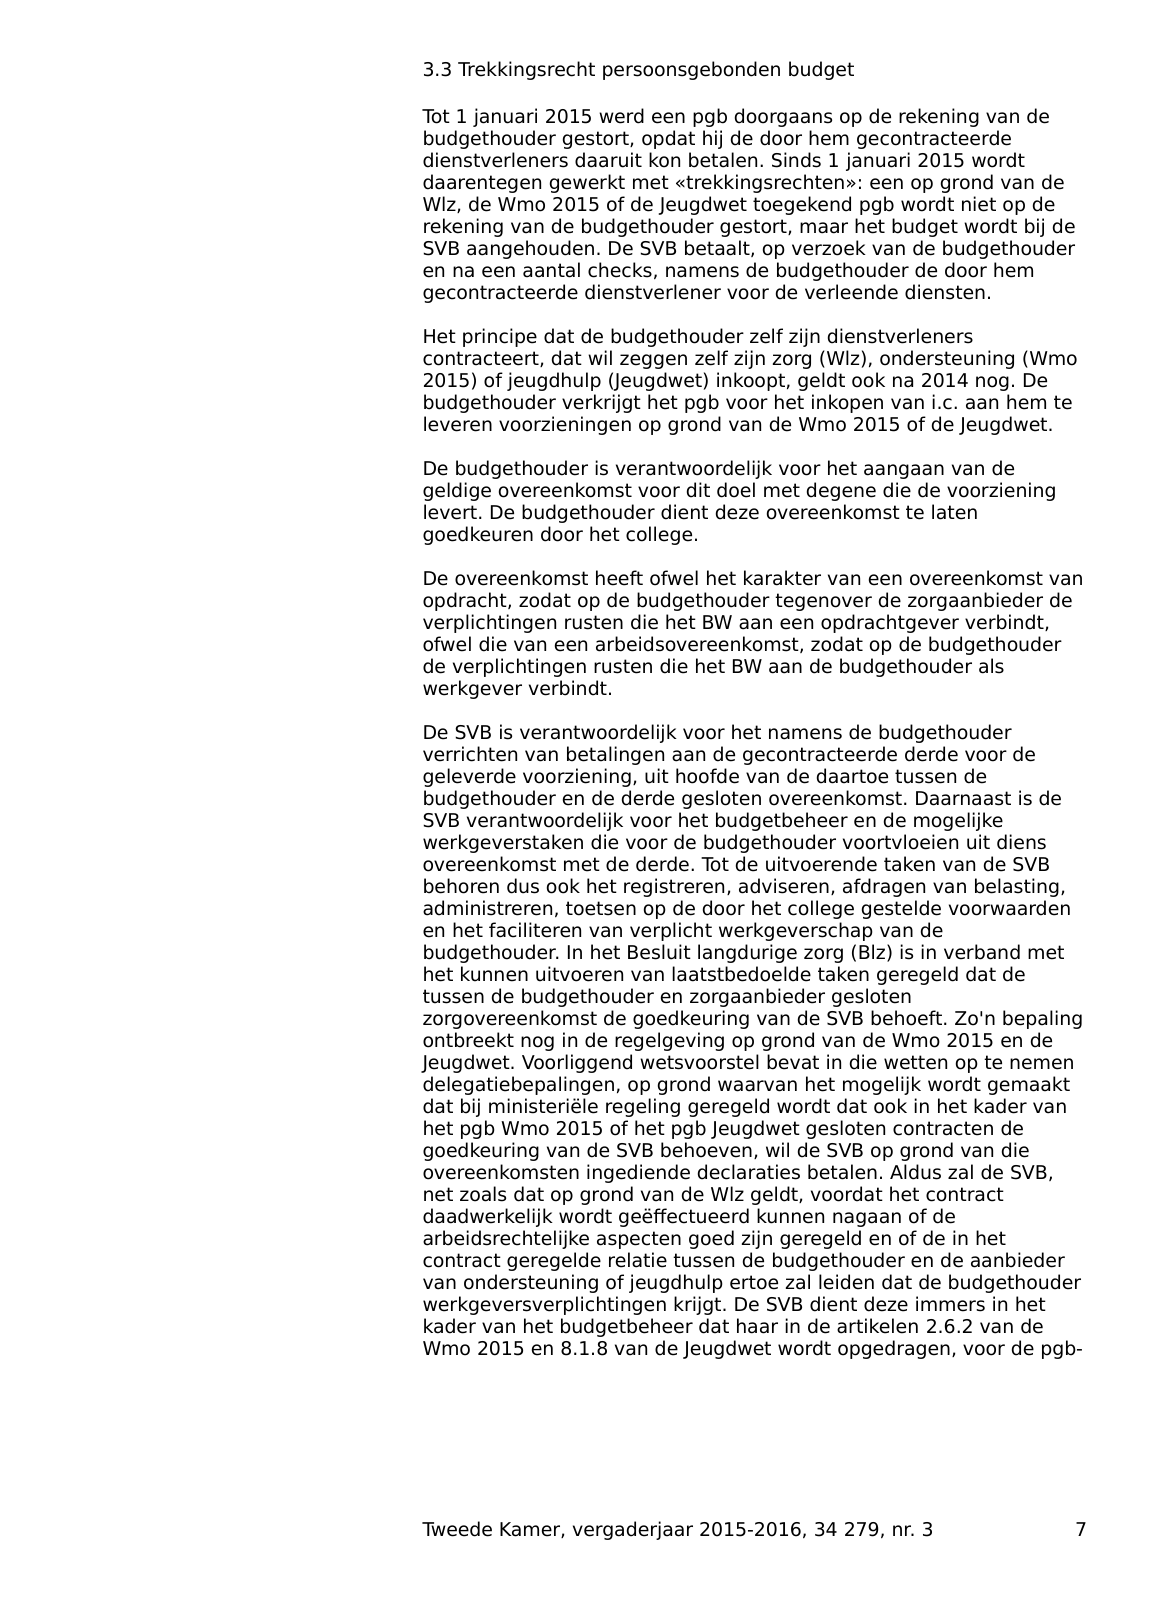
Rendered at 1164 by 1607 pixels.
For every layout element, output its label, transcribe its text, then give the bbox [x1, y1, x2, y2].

text De budgethouder is verantwoordelijk voor het aangaan van de geldige overeenkomst voor dit doel met degene die de voorziening levert. De budgethouder dient deze overeenkomst te laten goedkeuren door het college. [422, 458, 1087, 546]
subtitle 3.3 Trekkingsrecht persoonsgebonden budget [422, 59, 1087, 81]
text De overeenkomst heeft ofwel het karakter van een overeenkomst van opdracht, zodat op de budgethouder tegenover de zorgaanbieder de verplichtingen rusten die het BW aan een opdrachtgever verbindt, ofwel die van een arbeidsovereenkomst, zodat op de budgethouder de verplichtingen rusten die het BW aan de budgethouder als werkgever verbindt. [422, 568, 1087, 700]
text Tot 1 januari 2015 werd een pgb doorgaans op de rekening van de budgethouder gestort, opdat hij de door hem gecontracteerde dienstverleners daaruit kon betalen. Sinds 1 januari 2015 wordt daarentegen gewerkt met «trekkingsrechten»: een op grond van de Wlz, de Wmo 2015 of de Jeugdwet toegekend pgb wordt niet op de rekening van de budgethouder gestort, maar het budget wordt bij de SVB aangehouden. De SVB betaalt, op verzoek van de budgethouder en na een aantal checks, namens de budgethouder de door hem gecontracteerde dienstverlener voor de verleende diensten. [422, 106, 1087, 304]
text Het principe dat de budgethouder zelf zijn dienstverleners contracteert, dat wil zeggen zelf zijn zorg (Wlz), ondersteuning (Wmo 2015) of jeugdhulp (Jeugdwet) inkoopt, geldt ook na 2014 nog. De budgethouder verkrijgt het pgb voor het inkopen van i.c. aan hem te leveren voorzieningen op grond van de Wmo 2015 of de Jeugdwet. [422, 326, 1087, 436]
text De SVB is verantwoordelijk voor het namens de budgethouder verrichten van betalingen aan de gecontracteerde derde voor de geleverde voorziening, uit hoofde van de daartoe tussen de budgethouder en de derde gesloten overeenkomst. Daarnaast is de SVB verantwoordelijk voor het budgetbeheer en de mogelijke werkgeverstaken die voor de budgethouder voortvloeien uit diens overeenkomst met de derde. Tot de uitvoerende taken van de SVB behoren dus ook het registreren, adviseren, afdragen van belasting, administreren, toetsen op de door het college gestelde voorwaarden en het faciliteren van verplicht werkgeverschap van de budgethouder. In het Besluit langdurige zorg (Blz) is in verband met het kunnen uitvoeren van laatstbedoelde taken geregeld dat de tussen de budgethouder en zorgaanbieder gesloten zorgovereenkomst de goedkeuring van de SVB behoeft. Zo'n bepaling ontbreekt nog in de regelgeving op grond van de Wmo 2015 en de Jeugdwet. Voorliggend wetsvoorstel bevat in die wetten op te nemen delegatiebepalingen, op grond waarvan het mogelijk wordt gemaakt dat bij ministeriële regeling geregeld wordt dat ook in het kader van het pgb Wmo 2015 of het pgb Jeugdwet gesloten contracten de goedkeuring van de SVB behoeven, wil de SVB op grond van die overeenkomsten ingediende declaraties betalen. Aldus zal de SVB, net zoals dat op grond van de Wlz geldt, voordat het contract daadwerkelijk wordt geëffectueerd kunnen nagaan of de arbeidsrechtelijke aspecten goed zijn geregeld en of de in het contract geregelde relatie tussen de budgethouder en de aanbieder van ondersteuning of jeugdhulp ertoe zal leiden dat de budgethouder werkgeversverplichtingen krijgt. De SVB dient deze immers in het kader van het budgetbeheer dat haar in de artikelen 2.6.2 van de Wmo 2015 en 8.1.8 van de Jeugdwet wordt opgedragen, voor de pgb- [422, 722, 1087, 1360]
